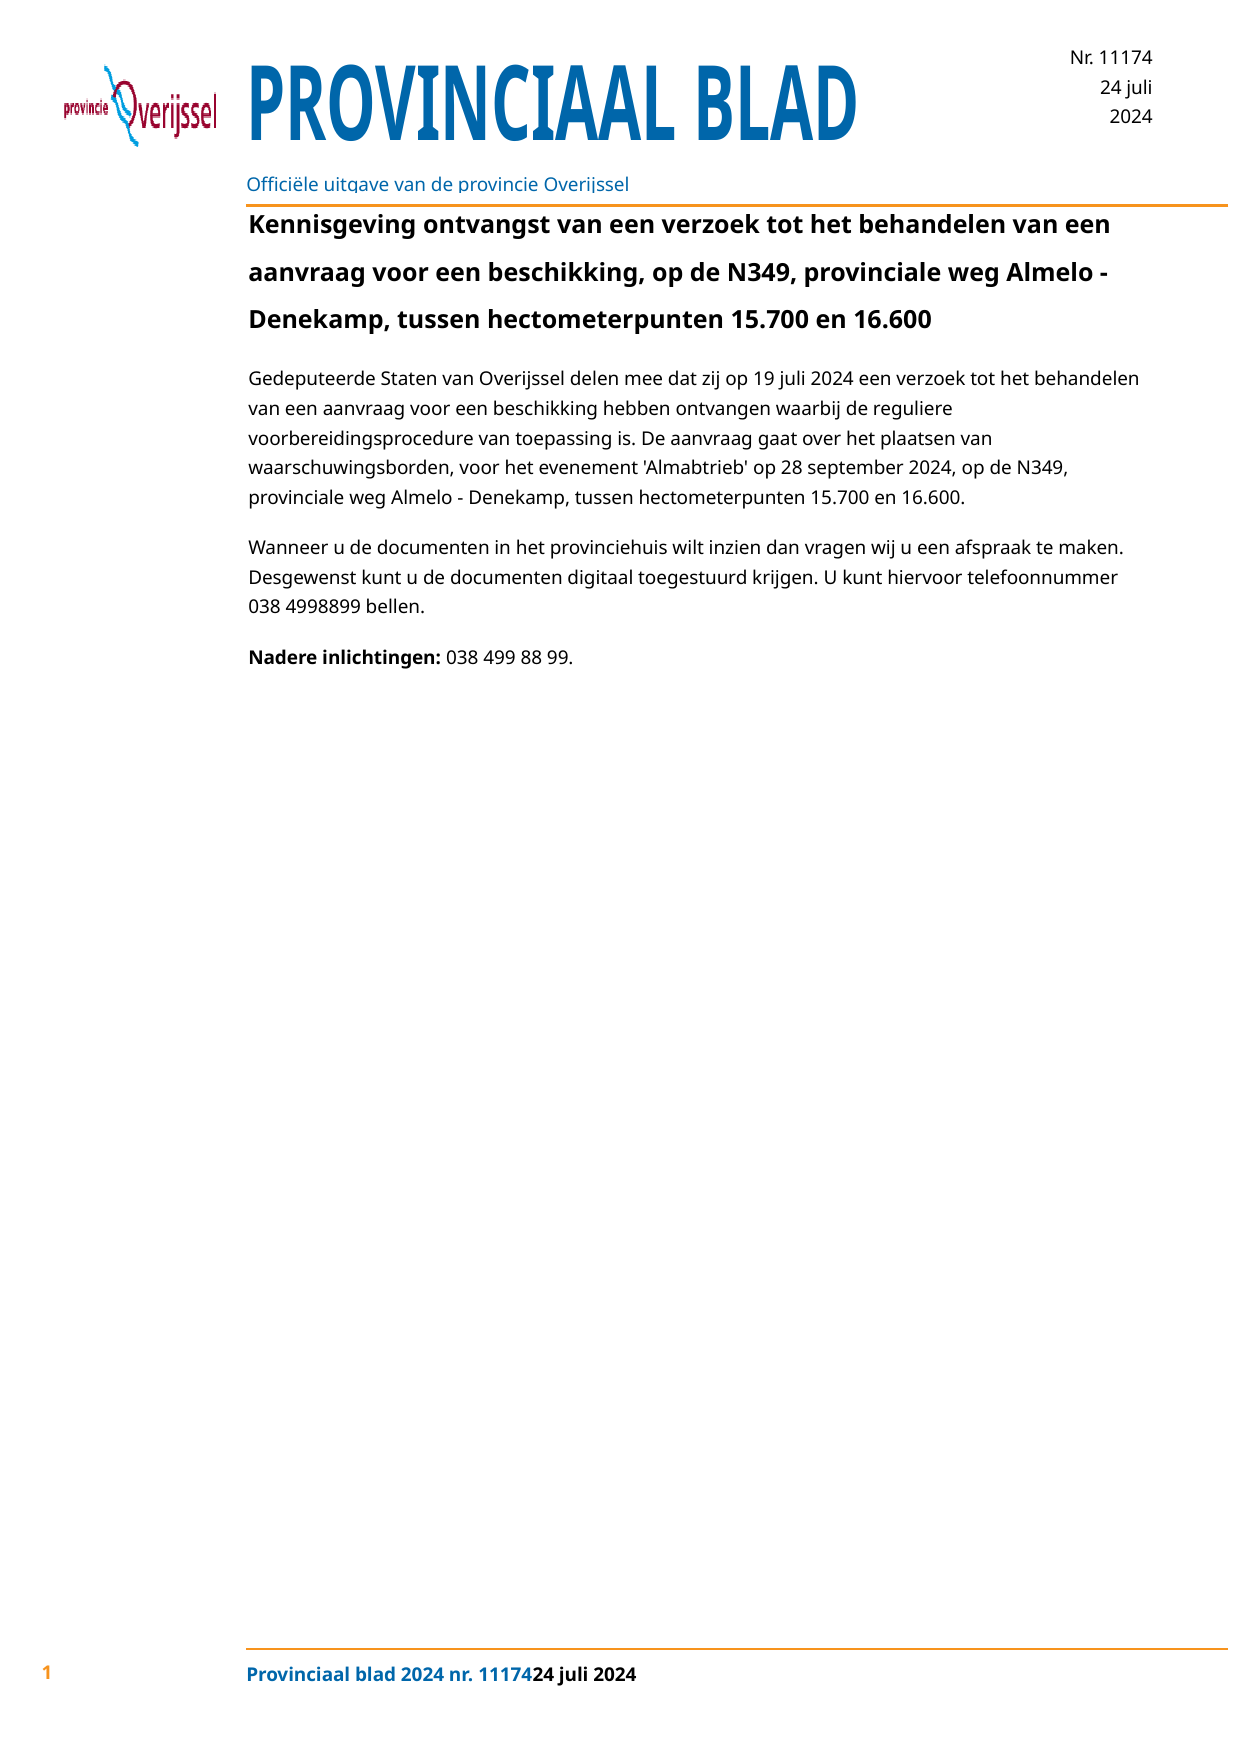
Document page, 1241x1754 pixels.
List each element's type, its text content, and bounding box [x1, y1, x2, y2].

text Nadere inlichtingen: 038 499 88 99. [248, 644, 1152, 669]
picture [41, 47, 231, 172]
text Wanneer u de documenten in het provinciehuis wilt inzien dan vragen wij u een afspraak te maken. Desgewenst kunt u de documenten digitaal toegestuurd krijgen. U kunt hiervoor telefoonnummer 038 4998899 bellen. [248, 534, 1152, 619]
text Gedeputeerde Staten van Overijssel delen mee dat zij op 19 juli 2024 een verzoek tot het behandelen van een aanvraag voor een beschikking hebben ontvangen waarbij de reguliere voorbereidingsprocedure van toepassing is. De aanvraag gaat over het plaatsen van waarschuwingsborden, voor het evenement 'Almabtrieb' op 28 september 2024, op de N349, provinciale weg Almelo - Denekamp, tussen hectometerpunten 15.700 en 16.600. [248, 366, 1152, 509]
text Kennisgeving ontvangst van een verzoek tot het behandelen van een aanvraag voor een beschikking, op de N349, provinciale weg Almelo - Denekamp, tussen hectometerpunten 15.700 en 16.600 [248, 207, 1152, 336]
